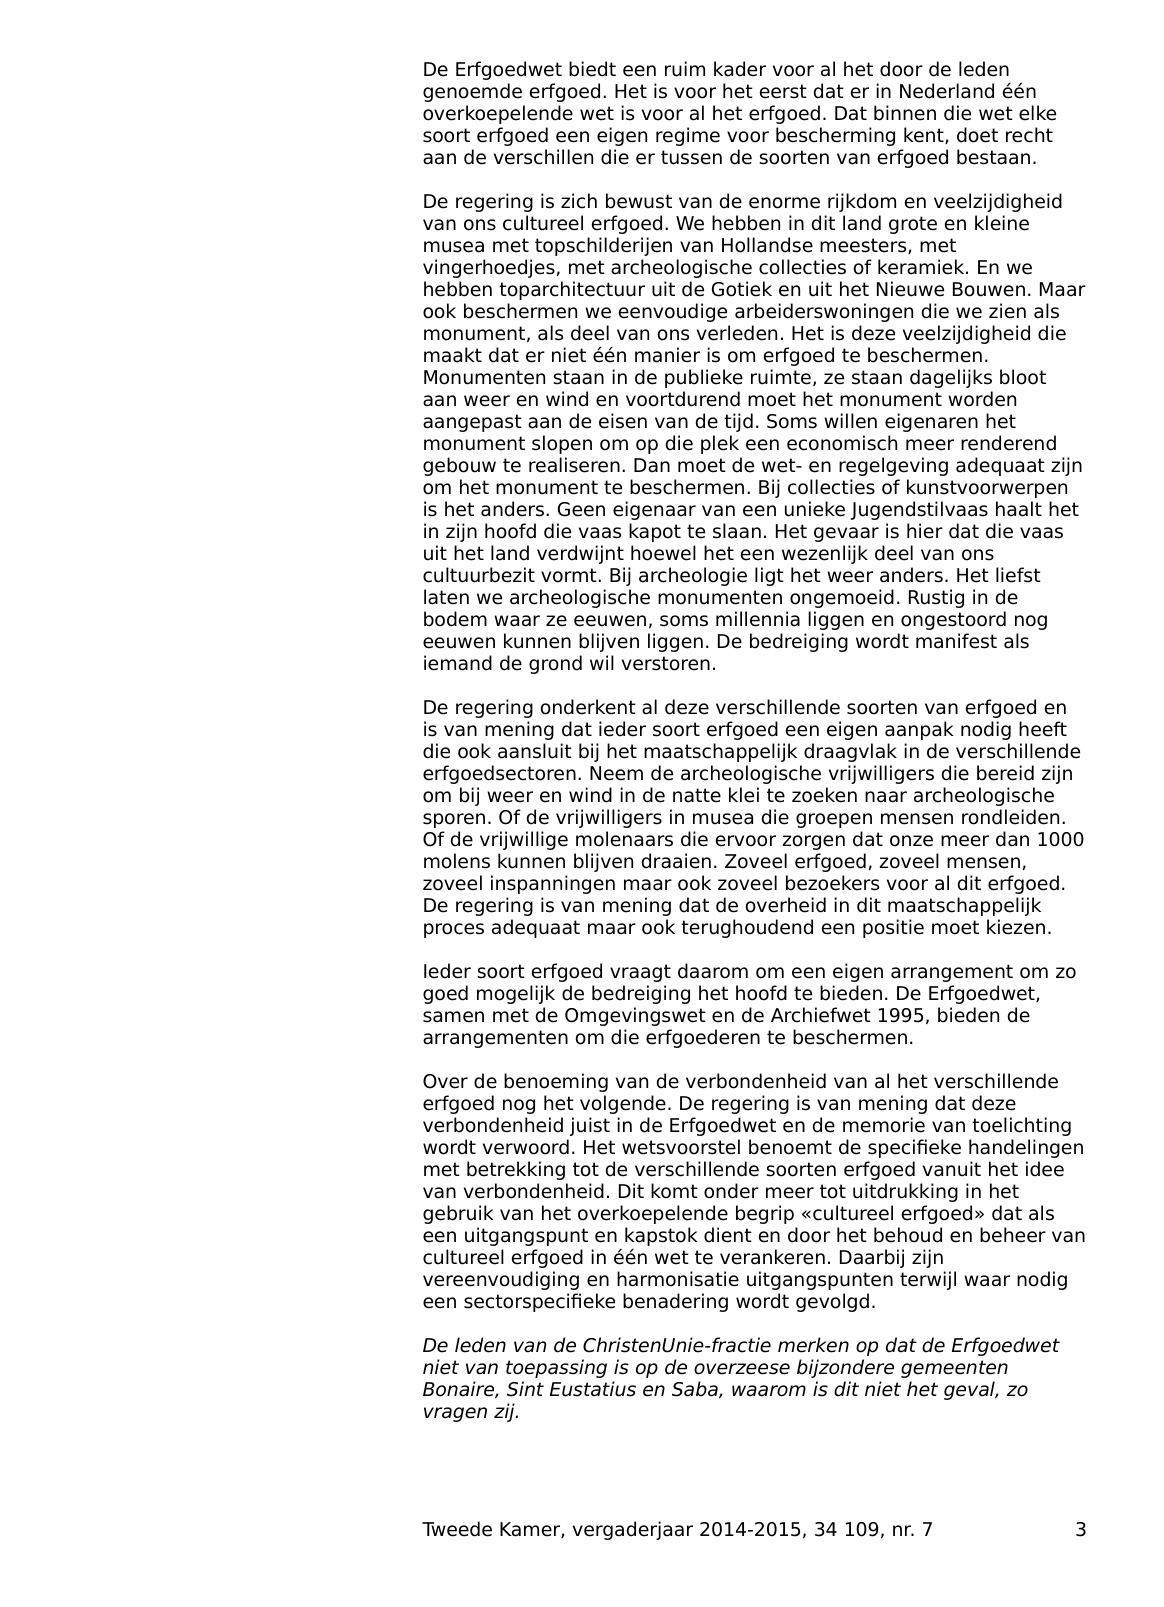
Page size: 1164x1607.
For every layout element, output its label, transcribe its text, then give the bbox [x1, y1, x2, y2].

text De leden van de ChristenUnie-fractie merken op dat de Erfgoedwet niet van toepassing is op de overzeese bijzondere gemeenten Bonaire, Sint Eustatius en Saba, waarom is dit niet het geval, zo vragen zij. [422, 1335, 1087, 1423]
text De Erfgoedwet biedt een ruim kader voor al het door de leden genoemde erfgoed. Het is voor het eerst dat er in Nederland één overkoepelende wet is voor al het erfgoed. Dat binnen die wet elke soort erfgoed een eigen regime voor bescherming kent, doet recht aan de verschillen die er tussen de soorten van erfgoed bestaan. [422, 59, 1087, 169]
text Ieder soort erfgoed vraagt daarom om een eigen arrangement om zo goed mogelijk de bedreiging het hoofd te bieden. De Erfgoedwet, samen met de Omgevingswet en de Archiefwet 1995, bieden de arrangementen om die erfgoederen te beschermen. [422, 961, 1087, 1049]
text Over de benoeming van de verbondenheid van al het verschillende erfgoed nog het volgende. De regering is van mening dat deze verbondenheid juist in de Erfgoedwet en de memorie van toelichting wordt verwoord. Het wetsvoorstel benoemt de specifieke handelingen met betrekking tot de verschillende soorten erfgoed vanuit het idee van verbondenheid. Dit komt onder meer tot uitdrukking in het gebruik van het overkoepelende begrip «cultureel erfgoed» dat als een uitgangspunt en kapstok dient en door het behoud en beheer van cultureel erfgoed in één wet te verankeren. Daarbij zijn vereenvoudiging en harmonisatie uitgangspunten terwijl waar nodig een sectorspecifieke benadering wordt gevolgd. [422, 1071, 1087, 1313]
text De regering is zich bewust van de enorme rijkdom en veelzijdigheid van ons cultureel erfgoed. We hebben in dit land grote en kleine musea met topschilderijen van Hollandse meesters, met vingerhoedjes, met archeologische collecties of keramiek. En we hebben toparchitectuur uit de Gotiek en uit het Nieuwe Bouwen. Maar ook beschermen we eenvoudige arbeiderswoningen die we zien als monument, als deel van ons verleden. Het is deze veelzijdigheid die maakt dat er niet één manier is om erfgoed te beschermen. Monumenten staan in de publieke ruimte, ze staan dagelijks bloot aan weer en wind en voortdurend moet het monument worden aangepast aan de eisen van de tijd. Soms willen eigenaren het monument slopen om op die plek een economisch meer renderend gebouw te realiseren. Dan moet de wet- en regelgeving adequaat zijn om het monument te beschermen. Bij collecties of kunstvoorwerpen is het anders. Geen eigenaar van een unieke Jugendstilvaas haalt het in zijn hoofd die vaas kapot te slaan. Het gevaar is hier dat die vaas uit het land verdwijnt hoewel het een wezenlijk deel van ons cultuurbezit vormt. Bij archeologie ligt het weer anders. Het liefst laten we archeologische monumenten ongemoeid. Rustig in de bodem waar ze eeuwen, soms millennia liggen en ongestoord nog eeuwen kunnen blijven liggen. De bedreiging wordt manifest als iemand de grond wil verstoren. [422, 191, 1087, 675]
text De regering onderkent al deze verschillende soorten van erfgoed en is van mening dat ieder soort erfgoed een eigen aanpak nodig heeft die ook aansluit bij het maatschappelijk draagvlak in de verschillende erfgoedsectoren. Neem de archeologische vrijwilligers die bereid zijn om bij weer en wind in de natte klei te zoeken naar archeologische sporen. Of de vrijwilligers in musea die groepen mensen rondleiden. Of de vrijwillige molenaars die ervoor zorgen dat onze meer dan 1000 molens kunnen blijven draaien. Zoveel erfgoed, zoveel mensen, zoveel inspanningen maar ook zoveel bezoekers voor al dit erfgoed. De regering is van mening dat de overheid in dit maatschappelijk proces adequaat maar ook terughoudend een positie moet kiezen. [422, 697, 1087, 939]
